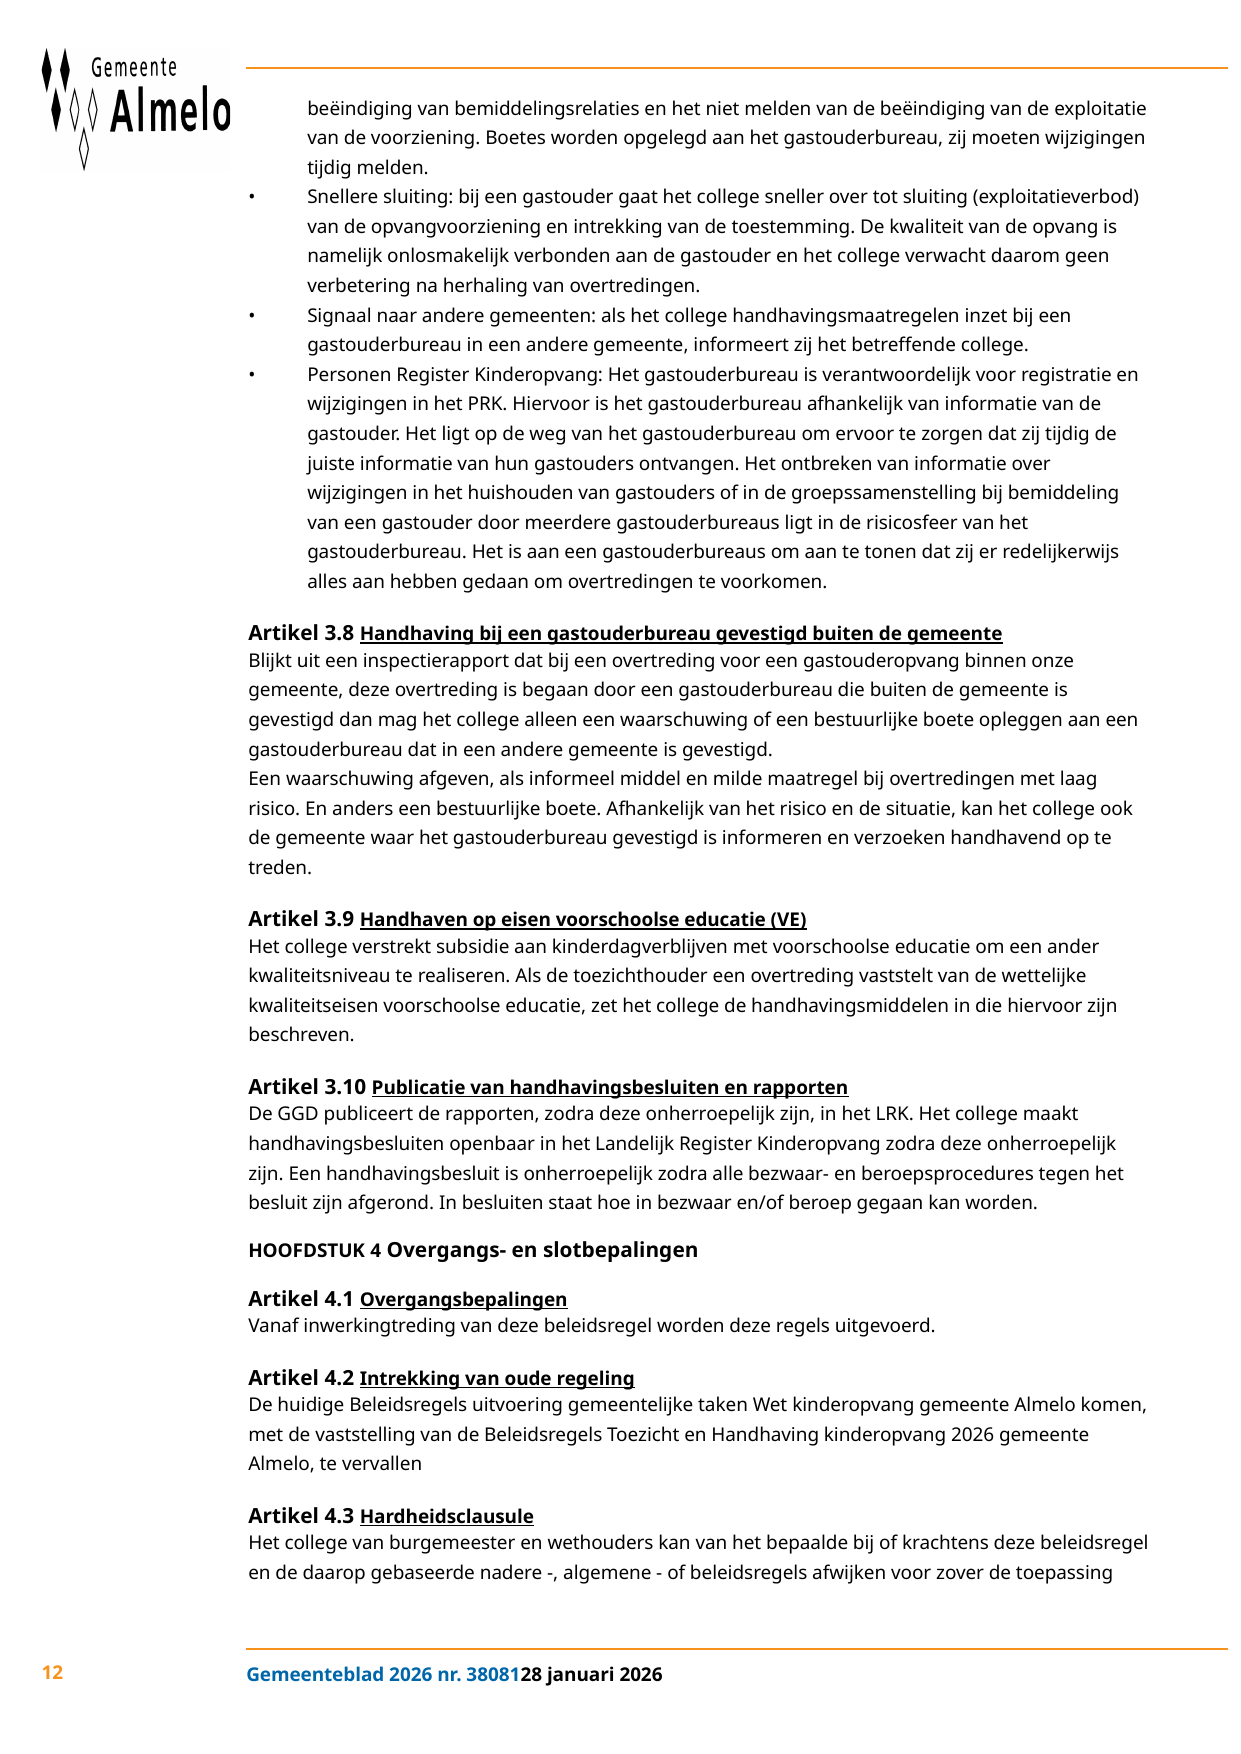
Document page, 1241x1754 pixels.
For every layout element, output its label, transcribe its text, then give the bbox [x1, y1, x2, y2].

list Personen Register Kinderopvang: Het gastouderbureau is verantwoordelijk voor registratie en wijzigingen in het PRK. Hiervoor is het gastouderbureau afhankelijk van informatie van de gastouder. Het ligt op de weg van het gastouderbureau om ervoor te zorgen dat zij tijdig de juiste informatie van hun gastouders ontvangen. Het ontbreken van informatie over wijzigingen in het huishouden van gastouders of in de groepssamenstelling bij bemiddeling van een gastouder door meerdere gastouderbureaus ligt in de risicosfeer van het gastouderbureau. Het is aan een gastouderbureaus om aan te tonen dat zij er redelijkerwijs alles aan hebben gedaan om overtredingen te voorkomen. [248, 361, 1152, 594]
text Blijkt uit een inspectierapport dat bij een overtreding voor een gastouderopvang binnen onze gemeente, deze overtreding is begaan door een gastouderbureau die buiten de gemeente is gevestigd dan mag het college alleen een waarschuwing of een bestuurlijke boete opleggen aan een gastouderbureau dat in een andere gemeente is gevestigd. [248, 647, 1152, 761]
text Artikel 3.9 Handhaven op eisen voorschoolse educatie (VE) [248, 904, 1152, 933]
text Artikel 4.3 Hardheidsclausule [248, 1501, 1152, 1529]
text Het college verstrekt subsidie aan kinderdagverblijven met voorschoolse educatie om een ander kwaliteitsniveau te realiseren. Als de toezichthouder een overtreding vaststelt van de wettelijke kwaliteitseisen voorschoolse educatie, zet het college de handhavingsmiddelen in die hiervoor zijn beschreven. [248, 933, 1152, 1047]
list beëindiging van bemiddelingsrelaties en het niet melden van de beëindiging van de exploitatie van de voorziening. Boetes worden opgelegd aan het gastouderbureau, zij moeten wijzigingen tijdig melden. [248, 95, 1152, 180]
picture [41, 47, 231, 172]
text Artikel 3.8 Handhaving bij een gastouderbureau gevestigd buiten de gemeente [248, 618, 1152, 647]
list Signaal naar andere gemeenten: als het college handhavingsmaatregelen inzet bij een gastouderbureau in een andere gemeente, informeert zij het betreffende college. [248, 302, 1152, 357]
list Snellere sluiting: bij een gastouder gaat het college sneller over tot sluiting (exploitatieverbod) van de opvangvoorziening en intrekking van de toestemming. De kwaliteit van de opvang is namelijk onlosmakelijk verbonden aan de gastouder en het college verwacht daarom geen verbetering na herhaling van overtredingen. [248, 183, 1152, 298]
text Artikel 3.10 Publicatie van handhavingsbesluiten en rapporten [248, 1072, 1152, 1101]
text De GGD publiceert de rapporten, zodra deze onherroepelijk zijn, in het LRK. Het college maakt handhavingsbesluiten openbaar in het Landelijk Register Kinderopvang zodra deze onherroepelijk zijn. Een handhavingsbesluit is onherroepelijk zodra alle bezwaar- en beroepsprocedures tegen het besluit zijn afgerond. In besluiten staat hoe in bezwaar en/of beroep gegaan kan worden. [248, 1101, 1152, 1215]
text Vanaf inwerkingtreding van deze beleidsregel worden deze regels uitgevoerd. [248, 1313, 1152, 1338]
text Artikel 4.1 Overgangsbepalingen [248, 1284, 1152, 1313]
text De huidige Beleidsregels uitvoering gemeentelijke taken Wet kinderopvang gemeente Almelo komen, met de vaststelling van de Beleidsregels Toezicht en Handhaving kinderopvang 2026 gemeente Almelo, te vervallen [248, 1391, 1152, 1476]
text Artikel 4.2 Intrekking van oude regeling [248, 1363, 1152, 1391]
text Het college van burgemeester en wethouders kan van het bepaalde bij of krachtens deze beleidsregel en de daarop gebaseerde nadere -, algemene - of beleidsregels afwijken voor zover de toepassing [248, 1529, 1152, 1585]
text HOOFDSTUK 4 Overgangs- en slotbepalingen [248, 1235, 1152, 1263]
text Een waarschuwing afgeven, als informeel middel en milde maatregel bij overtredingen met laag risico. En anders een bestuurlijke boete. Afhankelijk van het risico en de situatie, kan het college ook de gemeente waar het gastouderbureau gevestigd is informeren en verzoeken handhavend op te treden. [248, 765, 1152, 880]
